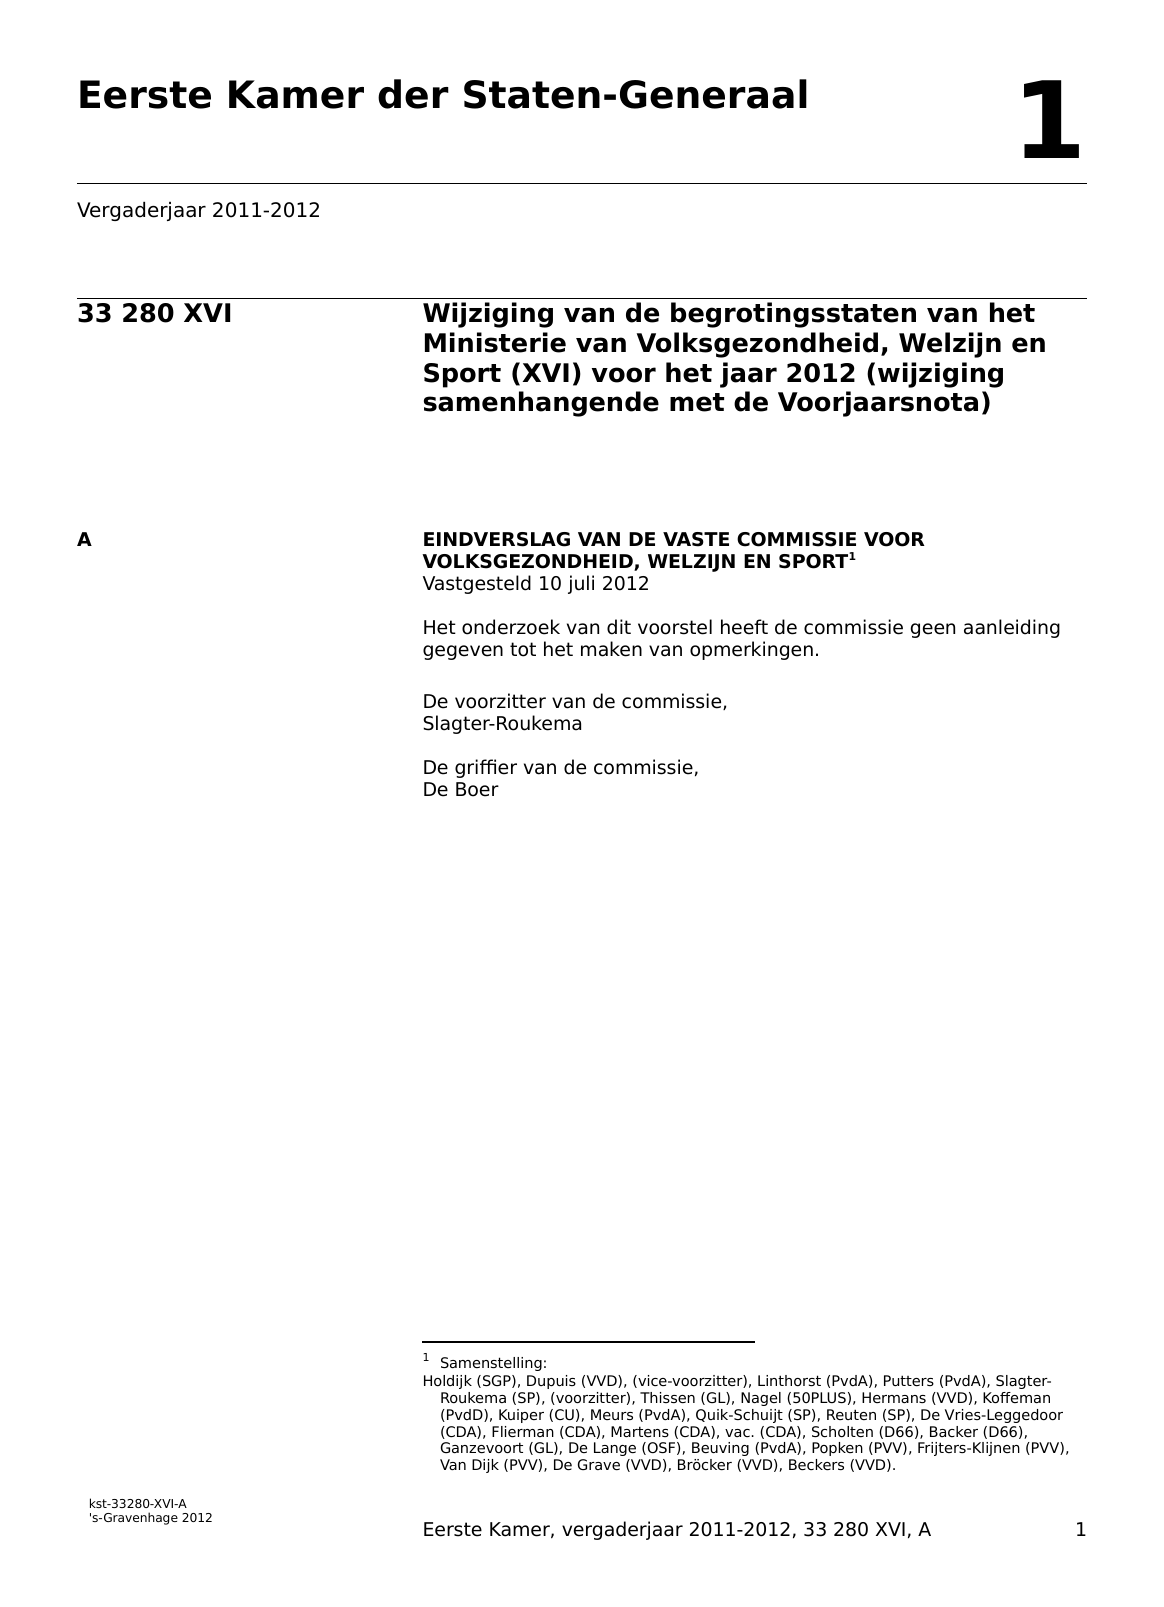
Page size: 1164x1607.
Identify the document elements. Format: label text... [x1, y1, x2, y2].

text 's-Gravenhage 2012 [88, 1511, 323, 1525]
subtitle A EINDVERSLAG VAN DE VASTE COMMISSIE VOOR VOLKSGEZONDHEID, WELZIJN EN SPORT [77, 529, 1087, 573]
table_header 1 [886, 59, 1087, 183]
subtitle 33 280 XVI Wijziging van de begrotingsstaten van het Ministerie van Volksgezondheid, Welzijn en Sport (XVI) voor het jaar 2012 (wijziging samenhangende met de Voorjaarsnota) [77, 299, 1087, 418]
text Samenstelling: [422, 1351, 1087, 1373]
text Vastgesteld 10 juli 2012 [422, 573, 1087, 595]
text Holdijk (SGP), Dupuis (VVD), (vice-voorzitter), Linthorst (PvdA), Putters (PvdA), Slagter-Roukema (SP), (voorzitter), Thissen (GL), Nagel (50PLUS), Hermans (VVD), Koffeman (PvdD), Kuiper (CU), Meurs (PvdA), Quik-Schuijt (SP), Reuten (SP), De Vries-Leggedoor (CDA), Flierman (CDA), Martens (CDA), vac. (CDA), Scholten (D66), Backer (D66), Ganzevoort (GL), De Lange (OSF), Beuving (PvdA), Popken (PVV), Frijters-Klijnen (PVV), Van Dijk (PVV), De Grave (VVD), Bröcker (VVD), Beckers (VVD). [422, 1373, 1087, 1474]
table_header Eerste Kamer der Staten-Generaal [77, 59, 886, 183]
text De voorzitter van de commissie, Slagter-Roukema [422, 691, 1087, 735]
text Het onderzoek van dit voorstel heeft de commissie geen aanleiding gegeven tot het maken van opmerkingen. [422, 617, 1087, 661]
text kst-33280-XVI-A [88, 1497, 323, 1511]
table_cell Vergaderjaar 2011-2012 [77, 184, 1087, 298]
text De griffier van de commissie, De Boer [422, 757, 1087, 801]
